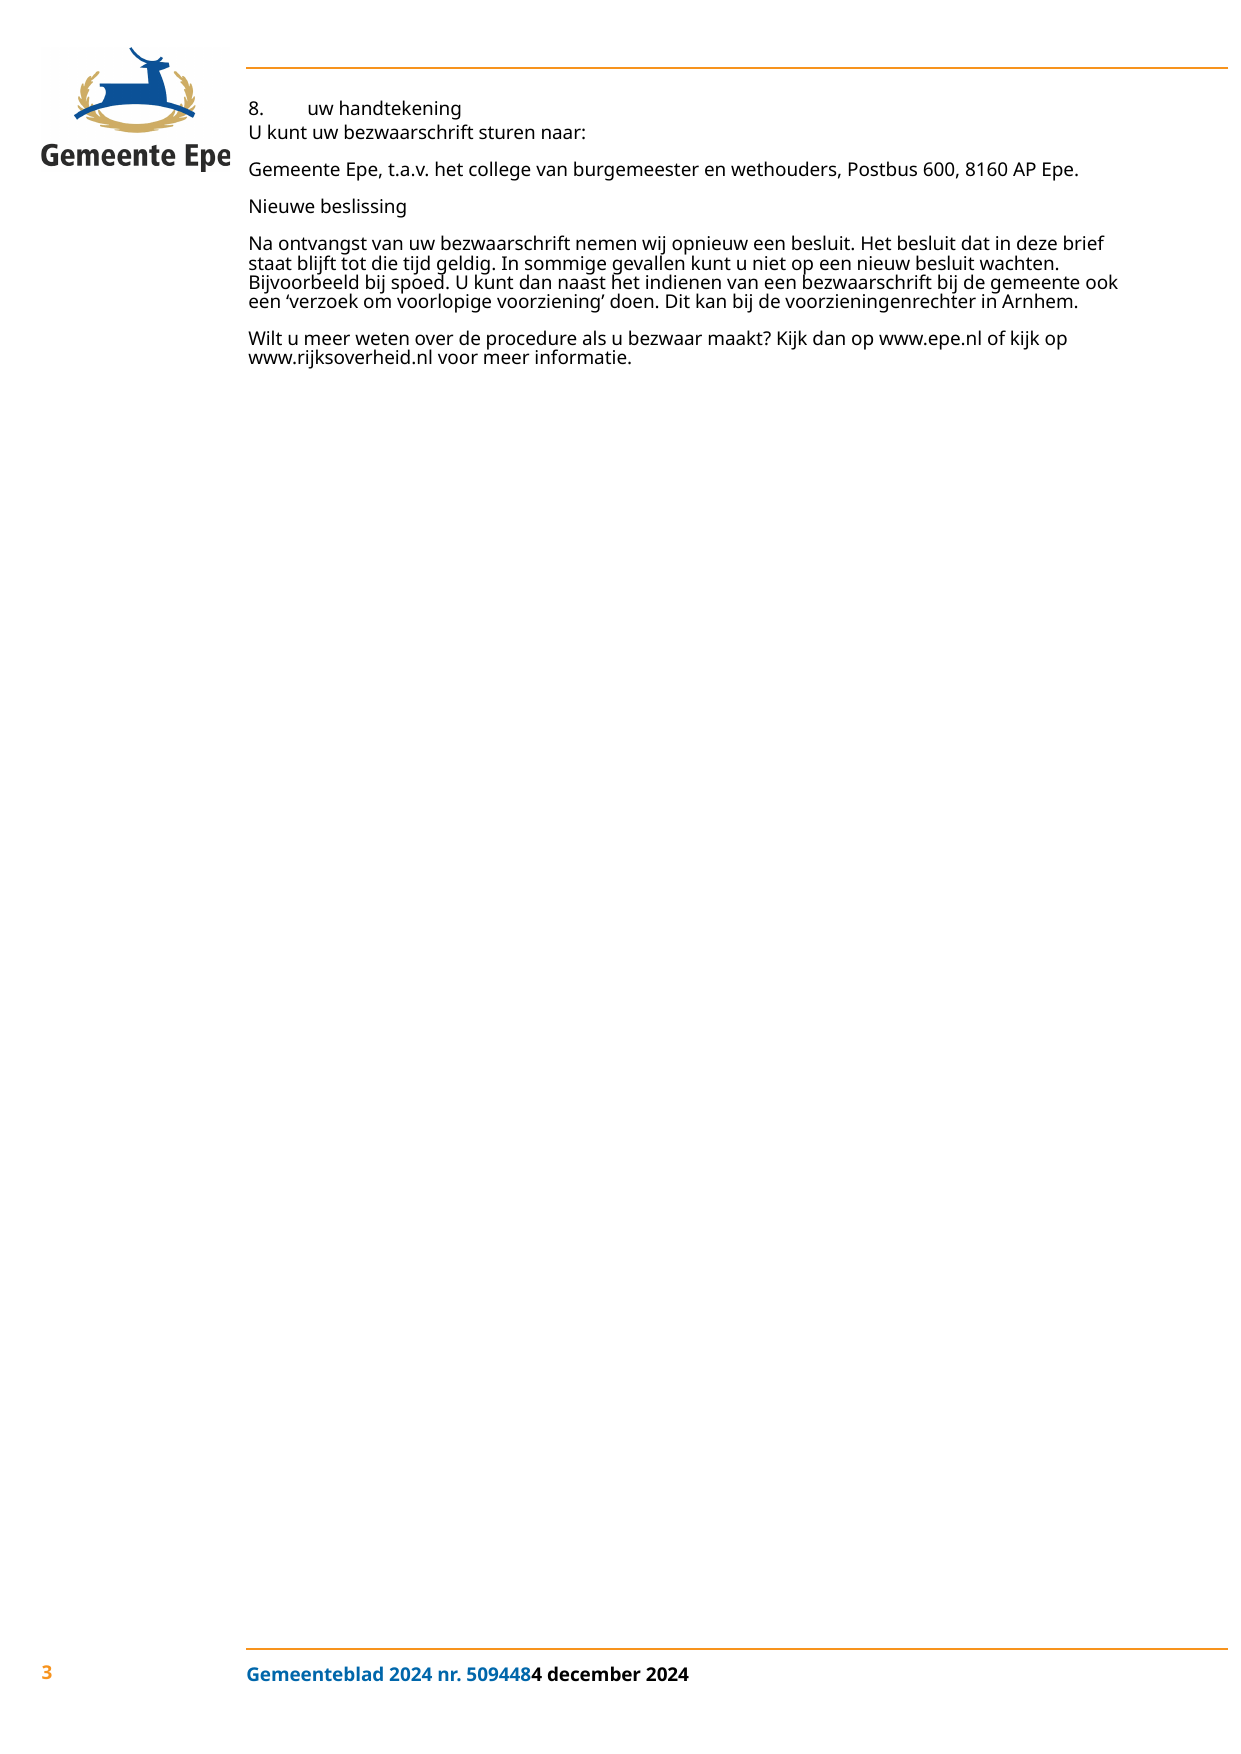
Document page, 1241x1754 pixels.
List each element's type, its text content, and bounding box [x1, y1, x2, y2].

picture [41, 47, 231, 172]
text Na ontvangst van uw bezwaarschrift nemen wij opnieuw een besluit. Het besluit dat in deze brief staat blijft tot die tijd geldig. In sommige gevallen kunt u niet op een nieuw besluit wachten. Bijvoorbeeld bij spoed. U kunt dan naast het indienen van een bezwaarschrift bij de gemeente ook een ‘verzoek om voorlopige voorziening’ doen. Dit kan bij de voorzieningenrechter in Arnhem. [248, 235, 1152, 312]
text Nieuwe beslissing [248, 198, 1152, 218]
text U kunt uw bezwaarschrift sturen naar: [248, 124, 1152, 144]
text Gemeente Epe, t.a.v. het college van burgemeester en wethouders, Postbus 600, 8160 AP Epe. [248, 161, 1152, 181]
text Wilt u meer weten over de procedure als u bezwaar maakt? Kijk dan op www.epe.nl of kijk op www.rijksoverheid.nl voor meer informatie. [248, 330, 1152, 369]
list uw handtekening [248, 95, 1152, 121]
